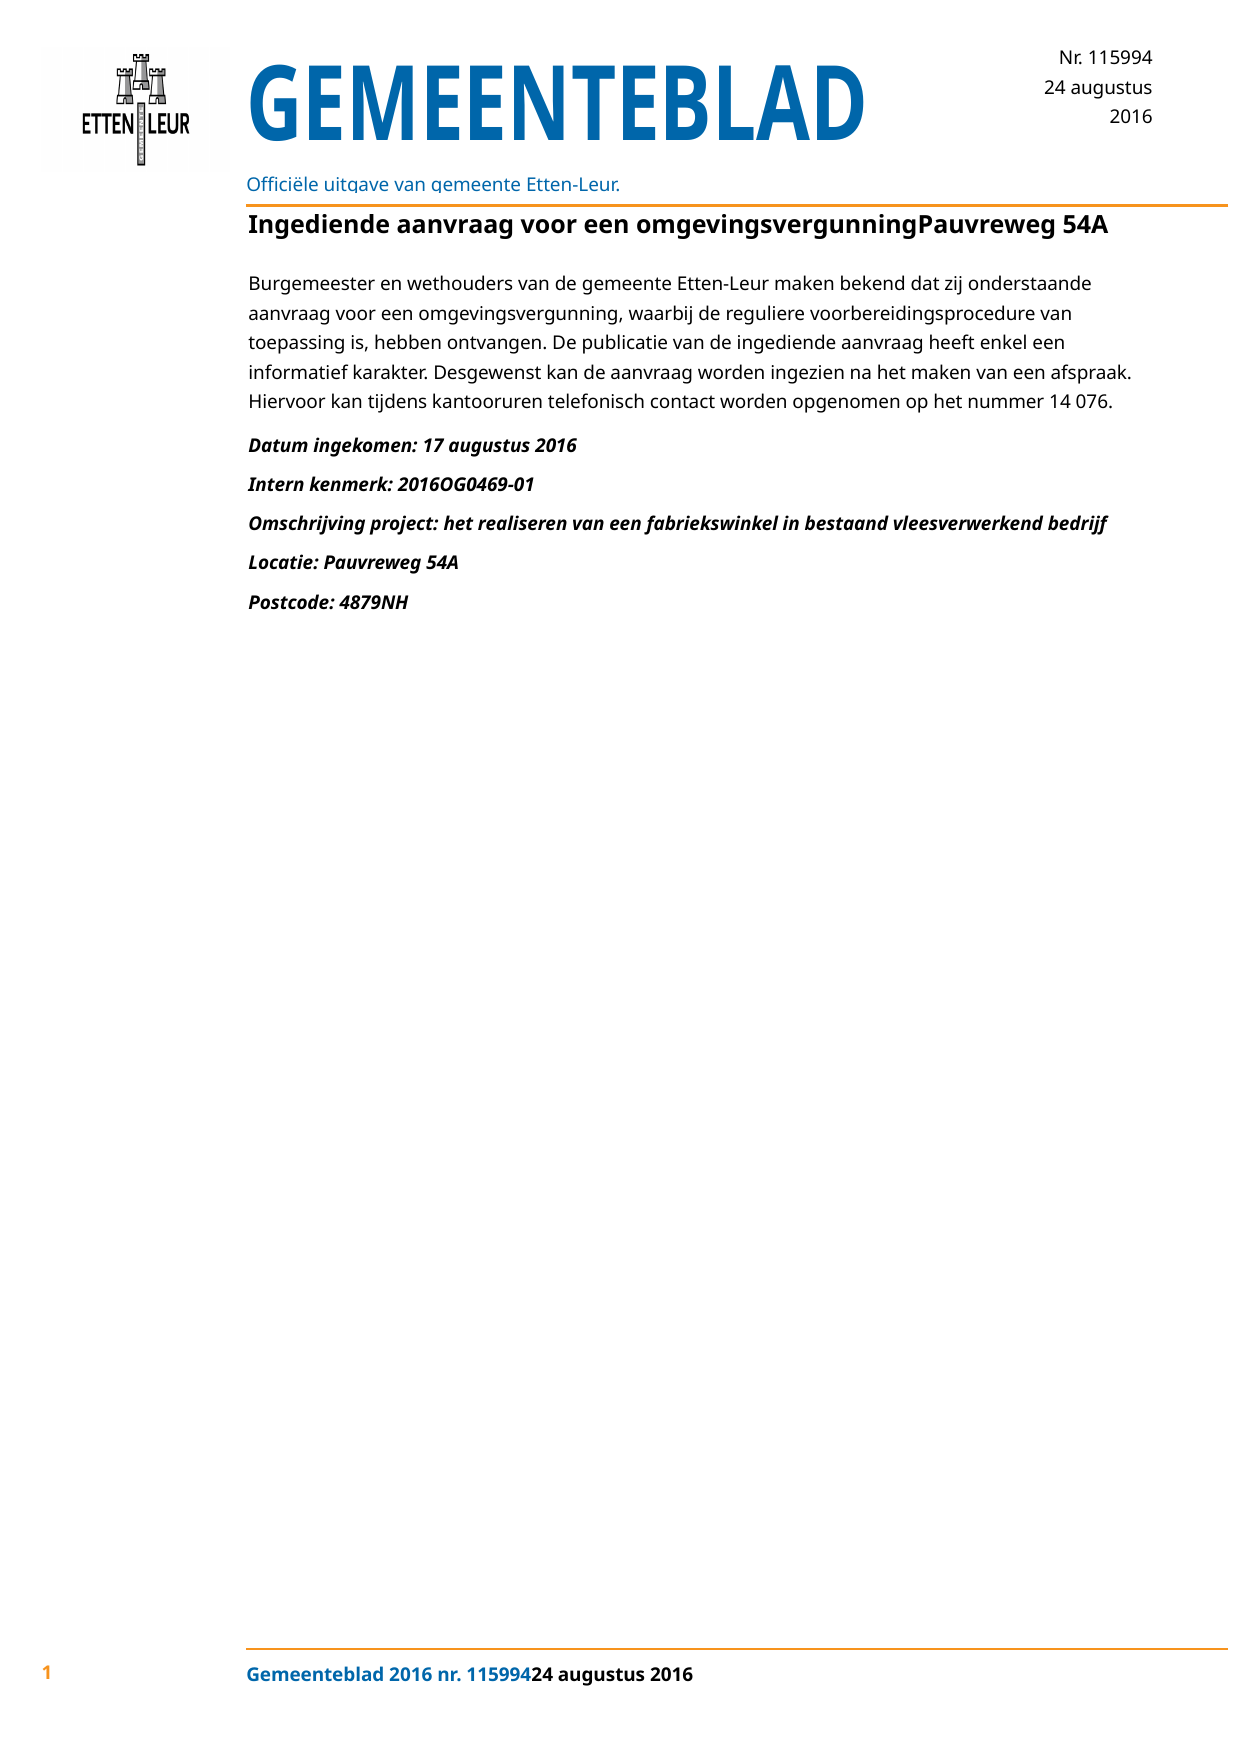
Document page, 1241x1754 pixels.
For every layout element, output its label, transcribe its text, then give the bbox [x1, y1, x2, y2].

text Ingediende aanvraag voor een omgevingsvergunningPauvreweg 54A [248, 207, 1152, 241]
text Locatie: Pauvreweg 54A [248, 549, 1152, 575]
text Datum ingekomen: 17 augustus 2016 [248, 432, 1152, 457]
text Intern kenmerk: 2016OG0469-01 [248, 471, 1152, 497]
text Omschrijving project: het realiseren van een fabriekswinkel in bestaand vleesverwerkend bedrijf [248, 510, 1152, 536]
picture [41, 47, 231, 172]
text Burgemeester en wethouders van de gemeente Etten-Leur maken bekend dat zij onderstaande aanvraag voor een omgevingsvergunning, waarbij de reguliere voorbereidingsprocedure van toepassing is, hebben ontvangen. De publicatie van de ingediende aanvraag heeft enkel een informatief karakter. Desgewenst kan de aanvraag worden ingezien na het maken van een afspraak. Hiervoor kan tijdens kantooruren telefonisch contact worden opgenomen op het nummer 14 076. [248, 270, 1152, 414]
text Postcode: 4879NH [248, 589, 1152, 614]
